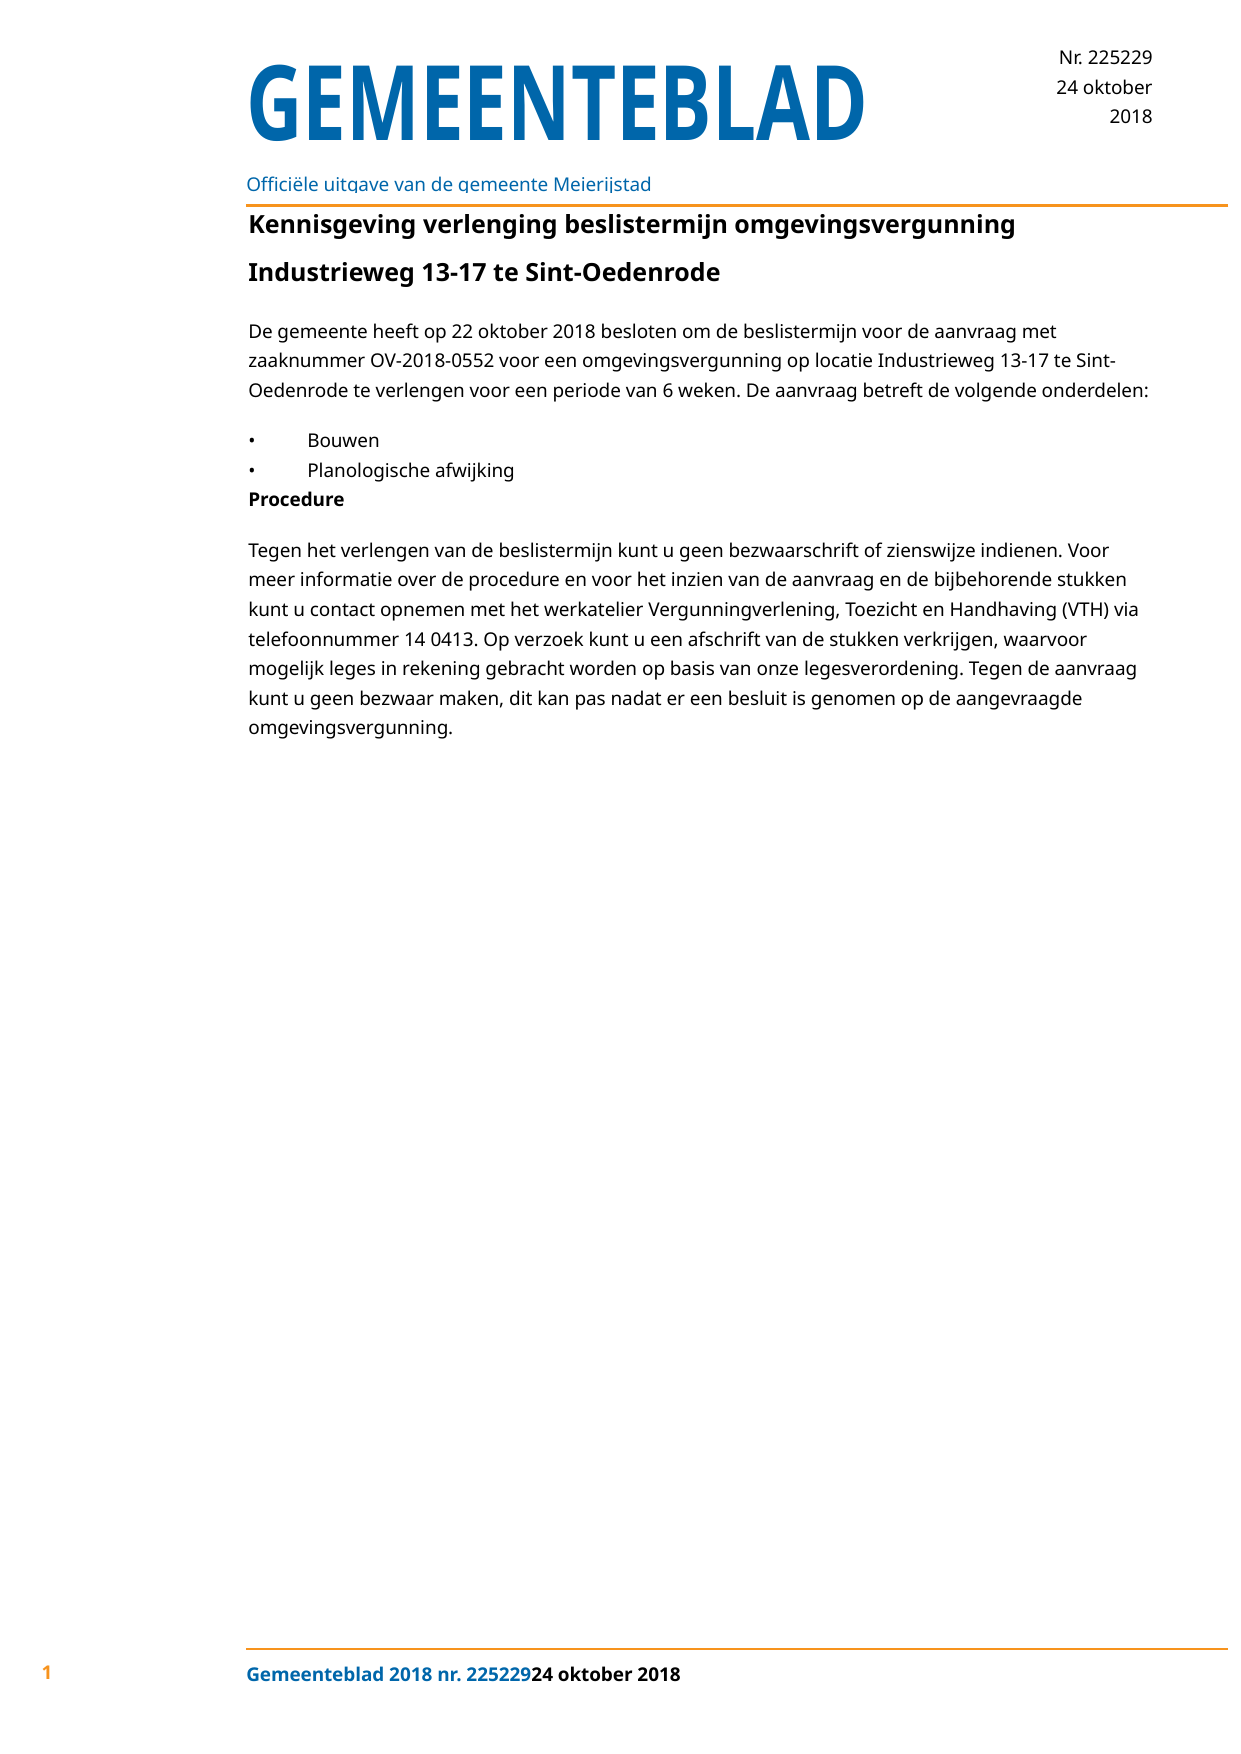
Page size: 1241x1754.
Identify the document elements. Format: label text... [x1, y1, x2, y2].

list Planologische afwijking [248, 457, 1152, 483]
picture [41, 47, 231, 172]
text Kennisgeving verlenging beslistermijn omgevingsvergunning Industrieweg 13-17 te Sint-Oedenrode [248, 207, 1152, 288]
list Bouwen [248, 427, 1152, 453]
text Tegen het verlengen van de beslistermijn kunt u geen bezwaarschrift of zienswijze indienen. Voor meer informatie over de procedure en voor het inzien van de aanvraag en de bijbehorende stukken kunt u contact opnemen met het werkatelier Vergunningverlening, Toezicht en Handhaving (VTH) via telefoonnummer 14 0413. Op verzoek kunt u een afschrift van de stukken verkrijgen, waarvoor mogelijk leges in rekening gebracht worden op basis van onze legesverordening. Tegen de aanvraag kunt u geen bezwaar maken, dit kan pas nadat er een besluit is genomen op de aangevraagde omgevingsvergunning. [248, 537, 1152, 740]
text Procedure [248, 487, 1152, 512]
text De gemeente heeft op 22 oktober 2018 besloten om de beslistermijn voor de aanvraag met zaaknummer OV-2018-0552 voor een omgevingsvergunning op locatie Industrieweg 13-17 te Sint-Oedenrode te verlengen voor een periode van 6 weken. De aanvraag betreft de volgende onderdelen: [248, 318, 1152, 403]
